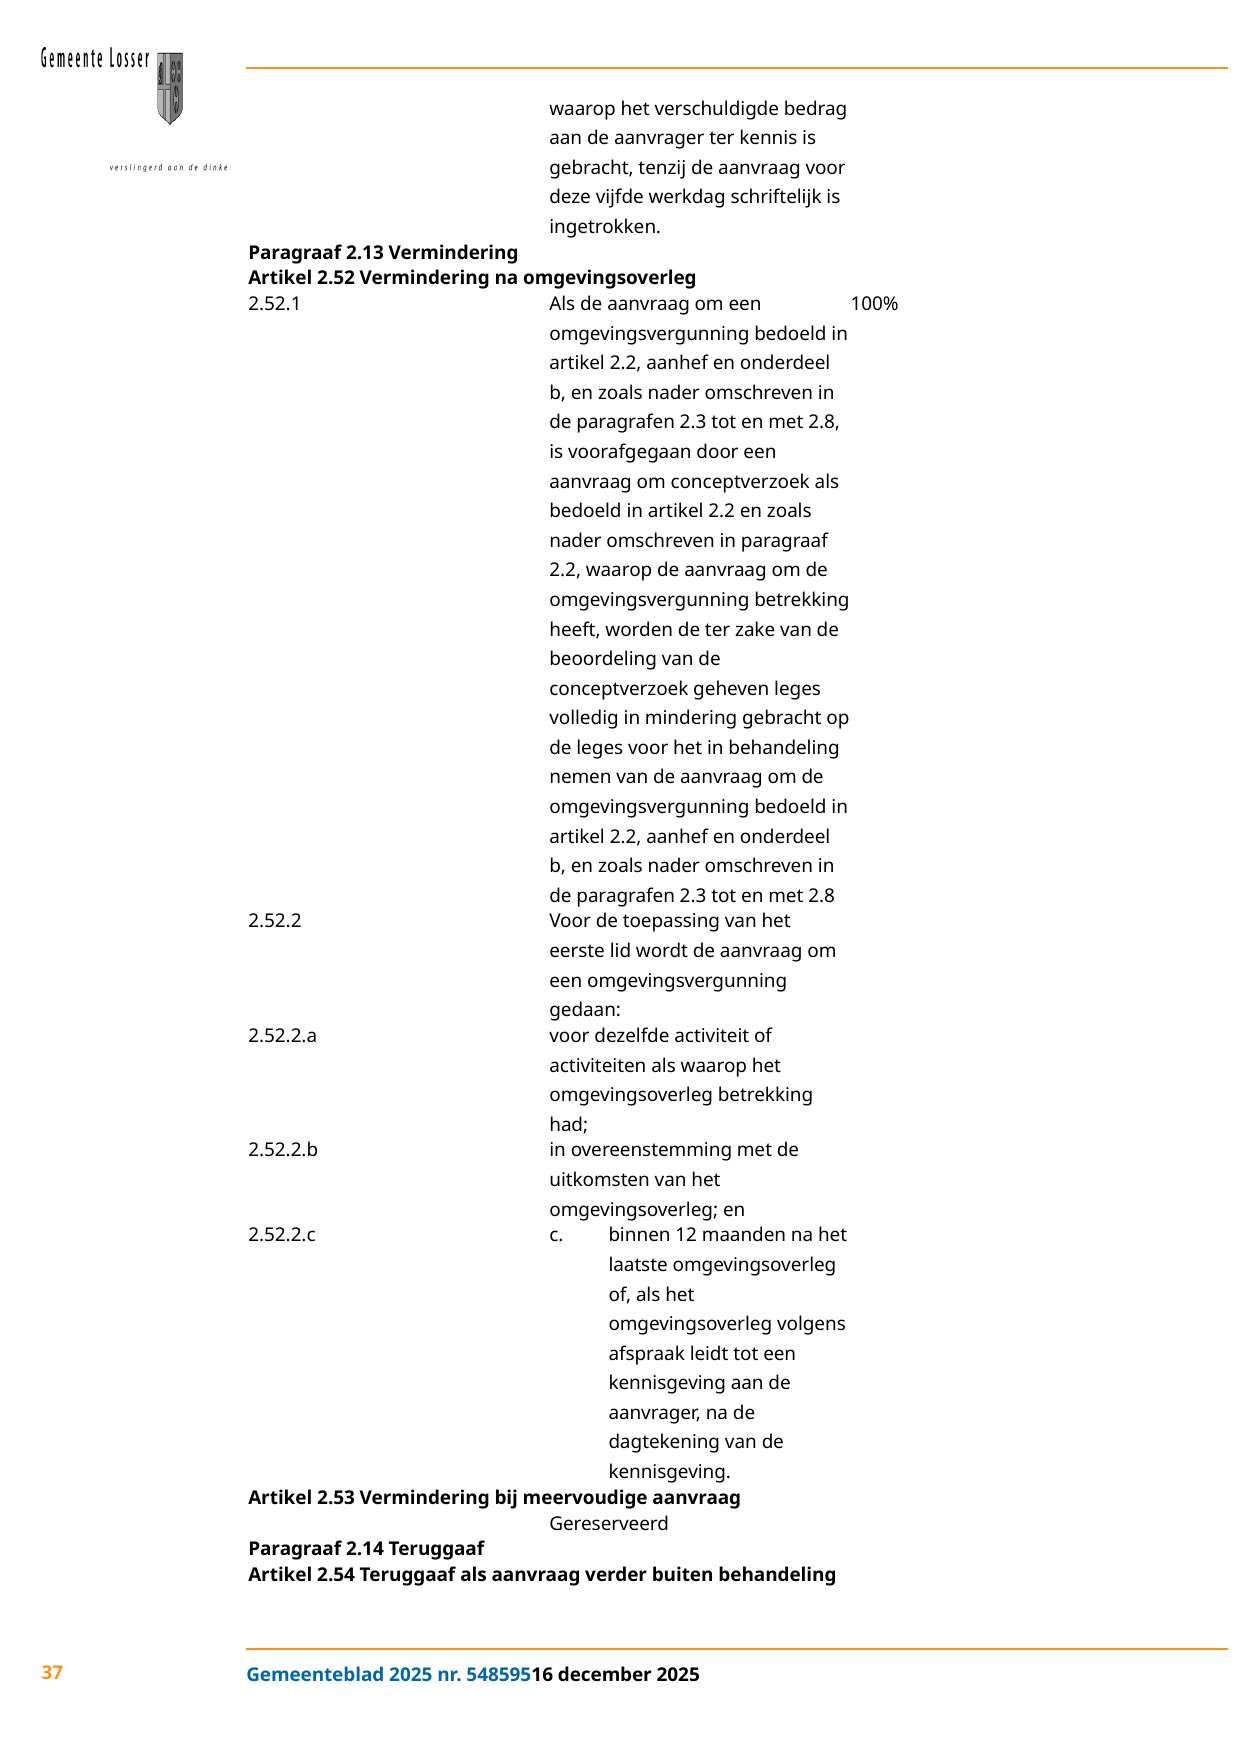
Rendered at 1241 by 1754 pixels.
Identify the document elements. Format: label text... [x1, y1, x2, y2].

table_cell 2.52.1 [248, 290, 549, 908]
table_cell Voor de toepassing van het eerste lid wordt de aanvraag om een omgevingsvergunning gedaan: [549, 908, 850, 1022]
table_cell voor dezelfde activiteit of activiteiten als waarop het omgevingsoverleg betrekking had; [549, 1022, 850, 1137]
table_cell [850, 1561, 1152, 1587]
table_cell [850, 95, 1152, 239]
table_cell Artikel 2.54 Teruggaaf als aanvraag verder buiten behandeling [248, 1561, 850, 1587]
table_cell 100% [850, 290, 1152, 908]
table_cell [850, 908, 1152, 1022]
table_cell [850, 239, 1152, 264]
table_cell [850, 1022, 1152, 1137]
table_cell Als de aanvraag om een omgevingsvergunning bedoeld in artikel 2.2, aanhef en onderdeel b, en zoals nader omschreven in de paragrafen 2.3 tot en met 2.8, is voorafgegaan door een aanvraag om conceptverzoek als bedoeld in artikel 2.2 en zoals nader omschreven in paragraaf 2.2, waarop de aanvraag om de omgevingsvergunning betrekking heeft, worden de ter zake van de beoordeling van de conceptverzoek geheven leges volledig in mindering gebracht op de leges voor het in behandeling nemen van de aanvraag om de omgevingsvergunning bedoeld in artikel 2.2, aanhef en onderdeel b, en zoals nader omschreven in de paragrafen 2.3 tot en met 2.8 [549, 290, 850, 908]
table_cell 2.52.2.a [248, 1022, 549, 1137]
table_cell [850, 265, 1152, 290]
table_cell [850, 1222, 1152, 1484]
table_cell 2.52.2.b [248, 1137, 549, 1222]
picture [41, 47, 231, 172]
table_cell Artikel 2.52 Vermindering na omgevingsoverleg [248, 265, 850, 290]
table_cell [248, 95, 549, 239]
table_cell Paragraaf 2.14 Teruggaaf [248, 1535, 850, 1561]
table_cell Paragraaf 2.13 Vermindering [248, 239, 850, 264]
table_cell [850, 1137, 1152, 1222]
table_cell binnen 12 maanden na het laatste omgevingsoverleg of, als het omgevingsoverleg volgens afspraak leidt tot een kennisgeving aan de aanvrager, na de dagtekening van de kennisgeving. [549, 1222, 850, 1484]
table_cell Gereserveerd [549, 1510, 850, 1535]
table_cell 2.52.2.c [248, 1222, 549, 1484]
table_cell [850, 1484, 1152, 1510]
table_cell waarop het verschuldigde bedrag aan de aanvrager ter kennis is gebracht, tenzij de aanvraag voor deze vijfde werkdag schriftelijk is ingetrokken. [549, 95, 850, 239]
table_cell 2.52.2 [248, 908, 549, 1022]
table_cell [850, 1535, 1152, 1561]
table_cell Artikel 2.53 Vermindering bij meervoudige aanvraag [248, 1484, 850, 1510]
table_cell in overeenstemming met de uitkomsten van het omgevingsoverleg; en [549, 1137, 850, 1222]
table_cell [248, 1510, 549, 1535]
table_cell [850, 1510, 1152, 1535]
